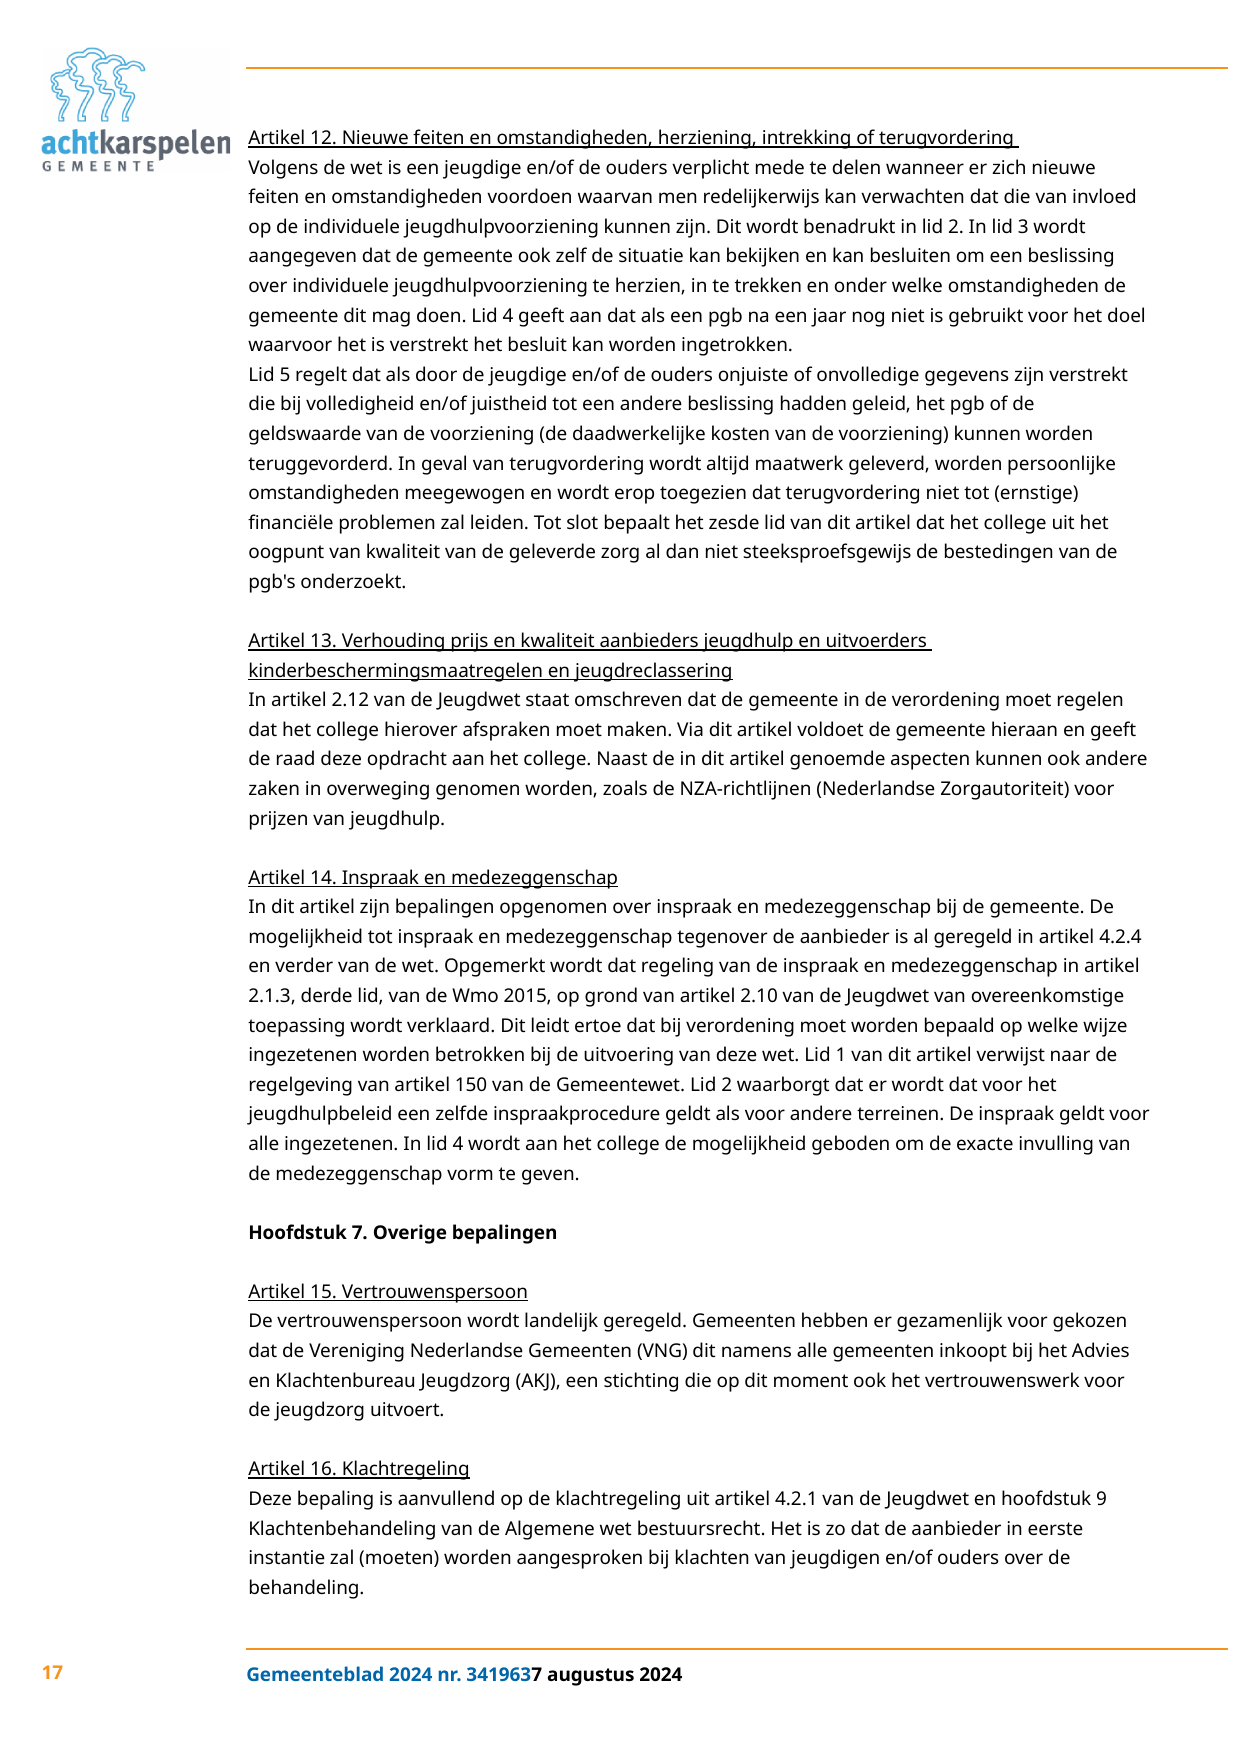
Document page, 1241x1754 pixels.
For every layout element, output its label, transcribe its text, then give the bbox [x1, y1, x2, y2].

text Volgens de wet is een jeugdige en/of de ouders verplicht mede te delen wanneer er zich nieuwe feiten en omstandigheden voordoen waarvan men redelijkerwijs kan verwachten dat die van invloed op de individuele jeugdhulpvoorziening kunnen zijn. Dit wordt benadrukt in lid 2. In lid 3 wordt aangegeven dat de gemeente ook zelf de situatie kan bekijken en kan besluiten om een beslissing over individuele jeugdhulpvoorziening te herzien, in te trekken en onder welke omstandigheden de gemeente dit mag doen. Lid 4 geeft aan dat als een pgb na een jaar nog niet is gebruikt voor het doel waarvoor het is verstrekt het besluit kan worden ingetrokken. [248, 154, 1152, 357]
text Artikel 15. Vertrouwenspersoon [248, 1278, 1152, 1304]
text Lid 5 regelt dat als door de jeugdige en/of de ouders onjuiste of onvolledige gegevens zijn verstrekt die bij volledigheid en/of juistheid tot een andere beslissing hadden geleid, het pgb of de geldswaarde van de voorziening (de daadwerkelijke kosten van de voorziening) kunnen worden teruggevorderd. In geval van terugvordering wordt altijd maatwerk geleverd, worden persoonlijke omstandigheden meegewogen en wordt erop toegezien dat terugvordering niet tot (ernstige) financiële problemen zal leiden. Tot slot bepaalt het zesde lid van dit artikel dat het college uit het oogpunt van kwaliteit van de geleverde zorg al dan niet steeksproefsgewijs de bestedingen van de pgb's onderzoekt. [248, 361, 1152, 594]
text Hoofdstuk 7. Overige bepalingen [248, 1219, 1152, 1245]
text De vertrouwenspersoon wordt landelijk geregeld. Gemeenten hebben er gezamenlijk voor gekozen dat de Vereniging Nederlandse Gemeenten (VNG) dit namens alle gemeenten inkoopt bij het Advies en Klachtenbureau Jeugdzorg (AKJ), een stichting die op dit moment ook het vertrouwenswerk voor de jeugdzorg uitvoert. [248, 1308, 1152, 1422]
text Artikel 16. Klachtregeling [248, 1456, 1152, 1481]
text Artikel 14. Inspraak en medezeggenschap [248, 864, 1152, 890]
picture [41, 47, 231, 172]
text In dit artikel zijn bepalingen opgenomen over inspraak en medezeggenschap bij de gemeente. De mogelijkheid tot inspraak en medezeggenschap tegenover de aanbieder is al geregeld in artikel 4.2.4 en verder van de wet. Opgemerkt wordt dat regeling van de inspraak en medezeggenschap in artikel 2.1.3, derde lid, van de Wmo 2015, op grond van artikel 2.10 van de Jeugdwet van overeenkomstige toepassing wordt verklaard. Dit leidt ertoe dat bij verordening moet worden bepaald op welke wijze ingezetenen worden betrokken bij de uitvoering van deze wet. Lid 1 van dit artikel verwijst naar de regelgeving van artikel 150 van de Gemeentewet. Lid 2 waarborgt dat er wordt dat voor het jeugdhulpbeleid een zelfde inspraakprocedure geldt als voor andere terreinen. De inspraak geldt voor alle ingezetenen. In lid 4 wordt aan het college de mogelijkheid geboden om de exacte invulling van de medezeggenschap vorm te geven. [248, 893, 1152, 1186]
text In artikel 2.12 van de Jeugdwet staat omschreven dat de gemeente in de verordening moet regelen dat het college hierover afspraken moet maken. Via dit artikel voldoet de gemeente hieraan en geeft de raad deze opdracht aan het college. Naast de in dit artikel genoemde aspecten kunnen ook andere zaken in overweging genomen worden, zoals de NZA-richtlijnen (Nederlandse Zorgautoriteit) voor prijzen van jeugdhulp. [248, 686, 1152, 831]
text Artikel 13. Verhouding prijs en kwaliteit aanbieders jeugdhulp en uitvoerders kinderbeschermingsmaatregelen en jeugdreclassering [248, 627, 1152, 683]
text Artikel 12. Nieuwe feiten en omstandigheden, herziening, intrekking of terugvordering [248, 124, 1152, 150]
text Deze bepaling is aanvullend op de klachtregeling uit artikel 4.2.1 van de Jeugdwet en hoofdstuk 9 Klachtenbehandeling van de Algemene wet bestuursrecht. Het is zo dat de aanbieder in eerste instantie zal (moeten) worden aangesproken bij klachten van jeugdigen en/of ouders over de behandeling. [248, 1485, 1152, 1600]
